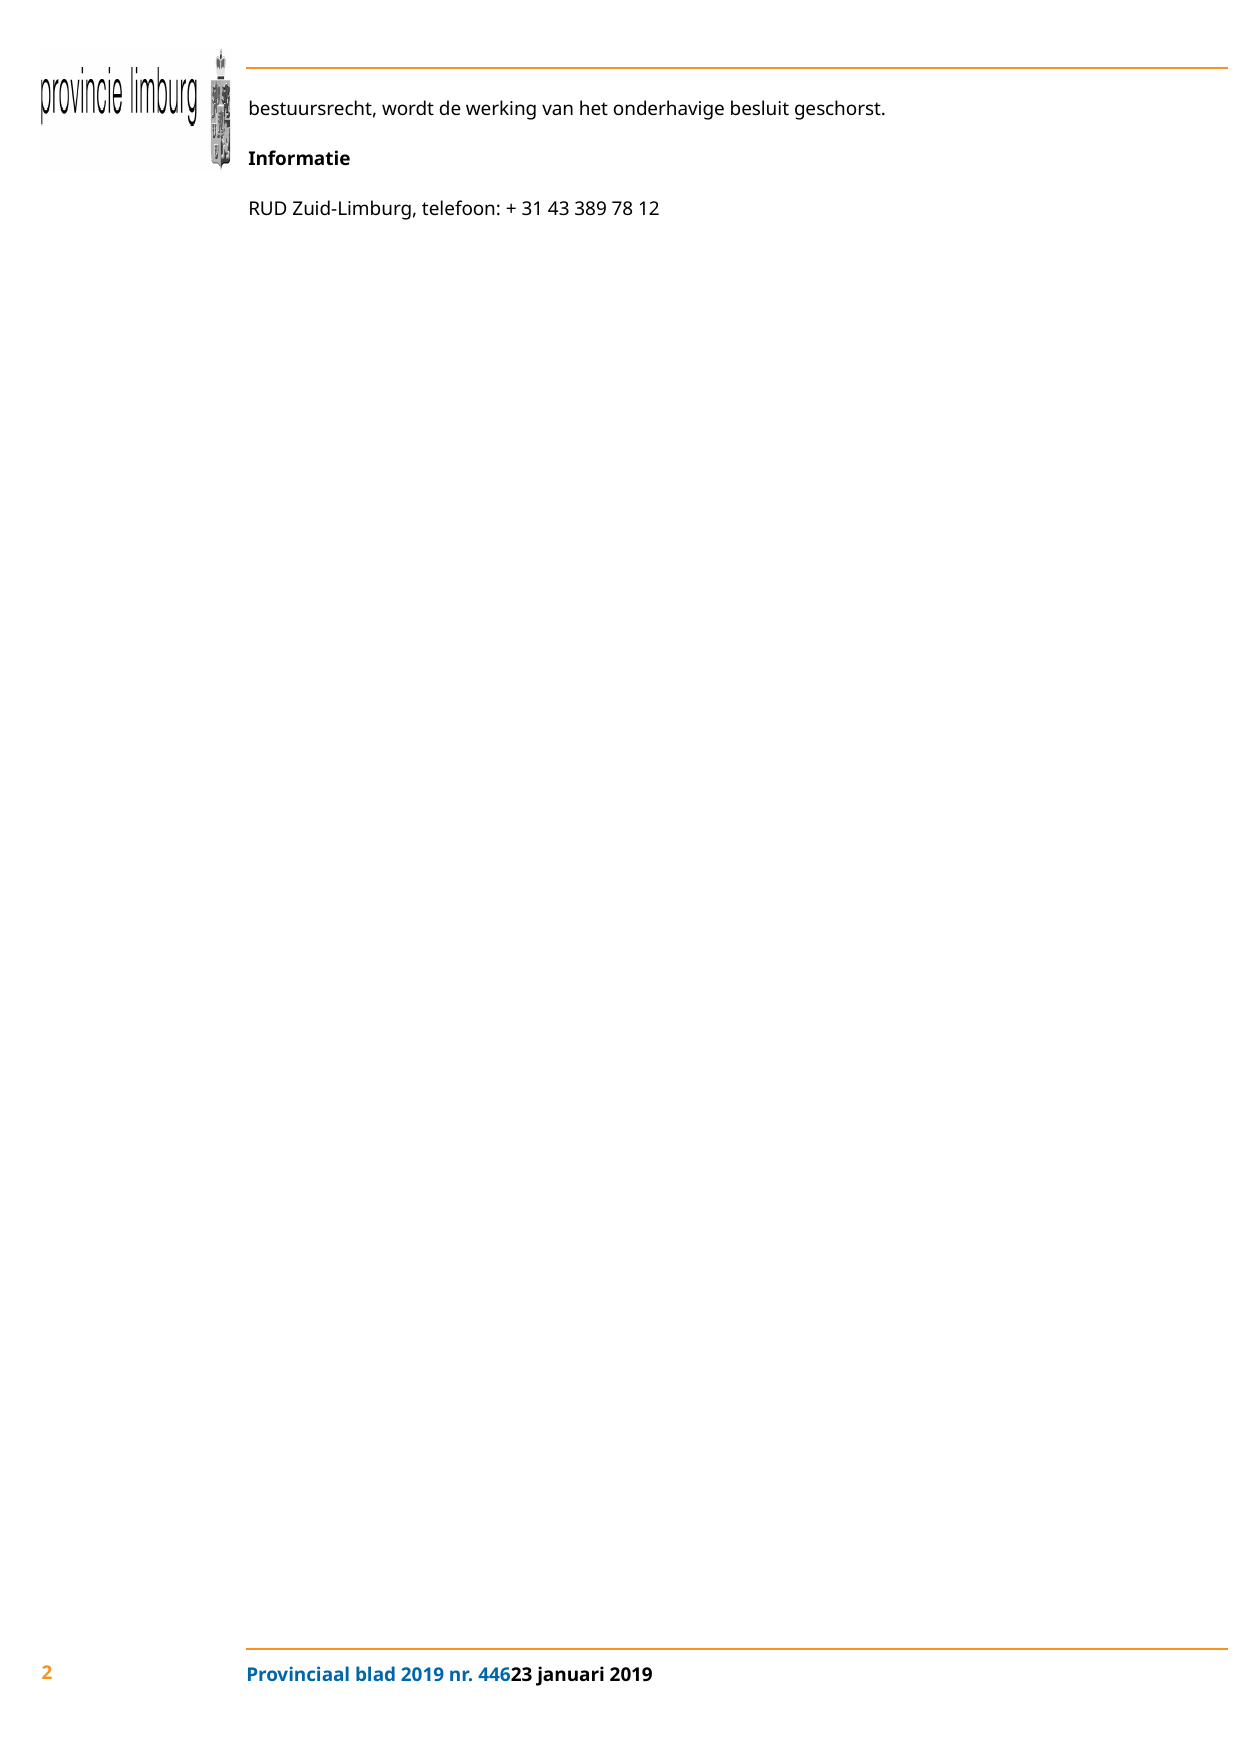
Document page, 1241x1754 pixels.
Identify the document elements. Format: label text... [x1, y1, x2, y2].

picture [41, 47, 231, 172]
text Informatie [248, 145, 1152, 171]
text RUD Zuid-Limburg, telefoon: + 31 43 389 78 12 [248, 196, 1152, 221]
text bestuursrecht, wordt de werking van het onderhavige besluit geschorst. [248, 95, 1152, 121]
